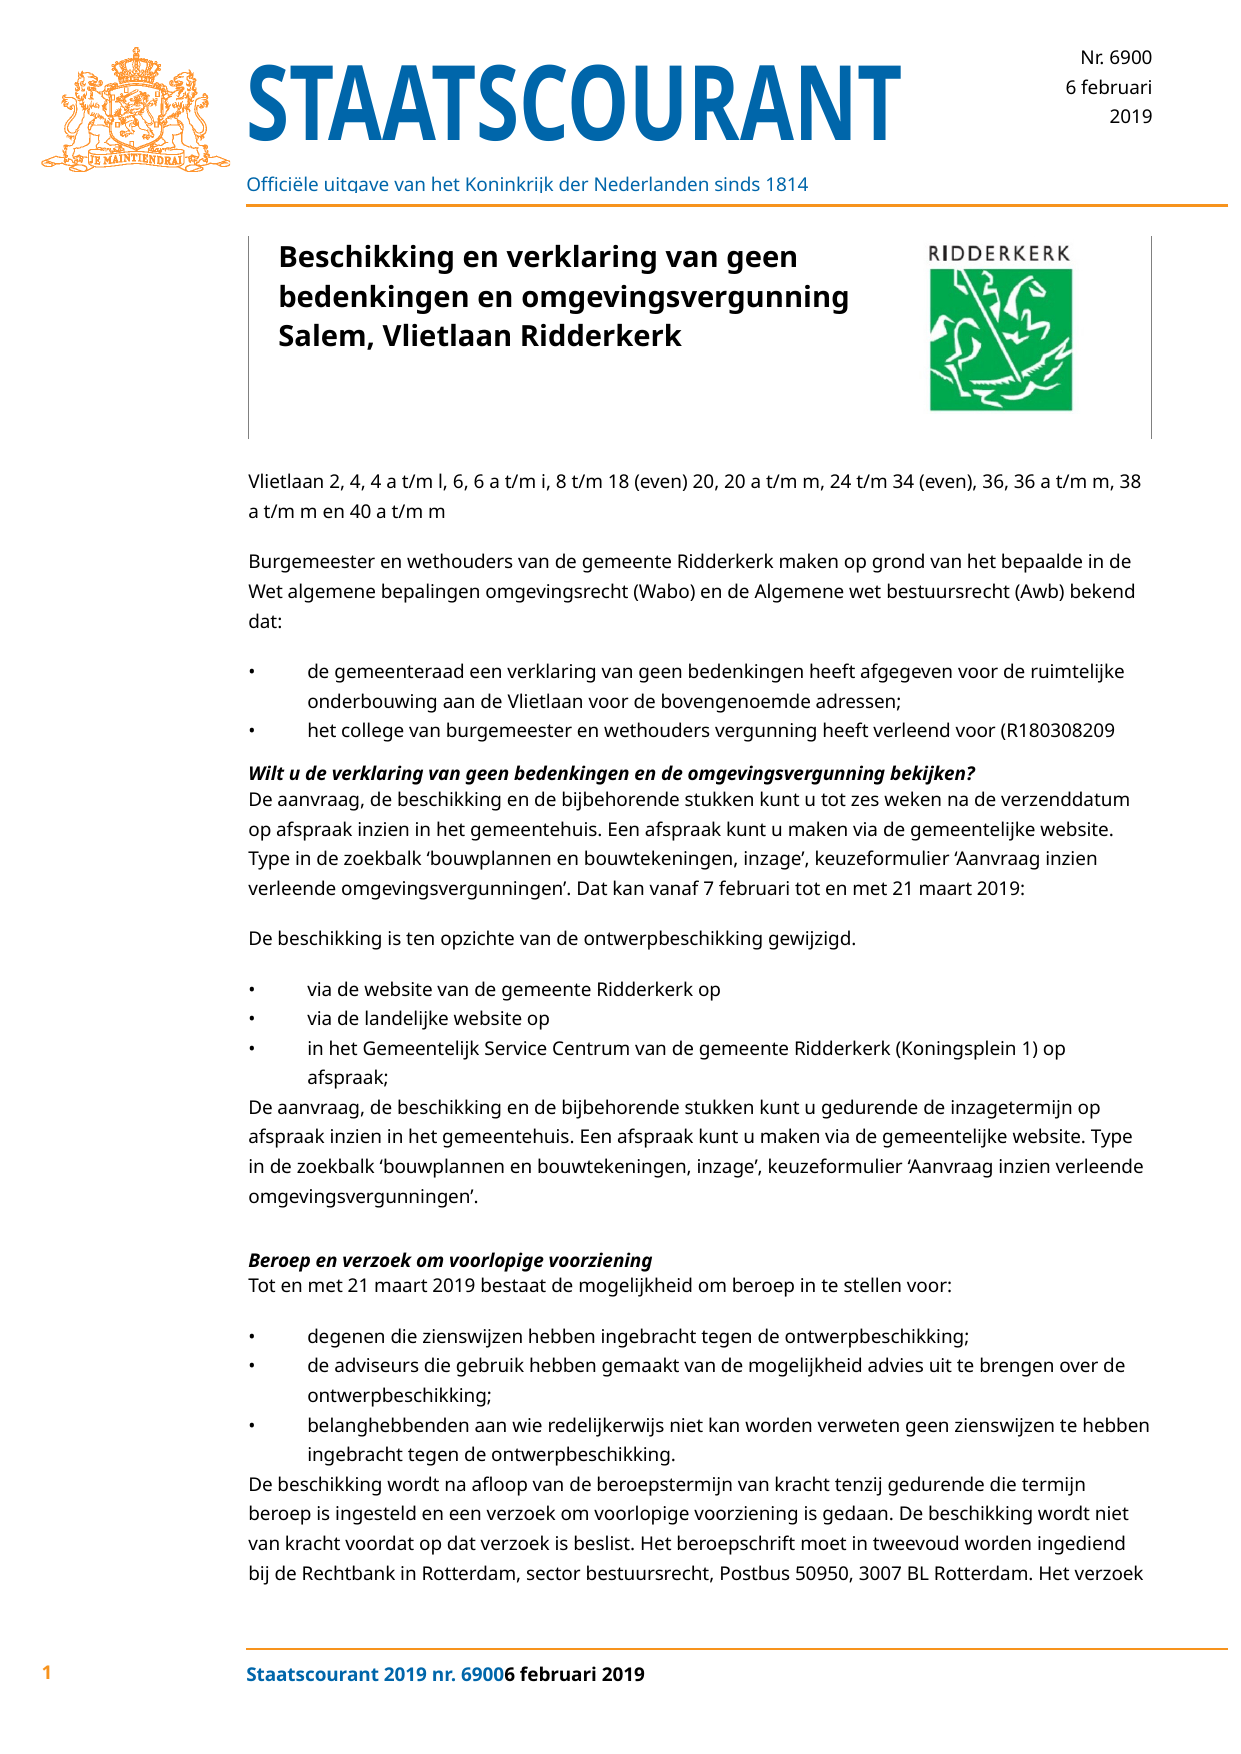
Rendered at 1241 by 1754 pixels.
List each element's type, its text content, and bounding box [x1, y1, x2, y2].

text De aanvraag, de beschikking en de bijbehorende stukken kunt u tot zes weken na de verzenddatum op afspraak inzien in het gemeentehuis. Een afspraak kunt u maken via de gemeentelijke website. Type in de zoekbalk ‘bouwplannen en bouwtekeningen, inzage’, keuzeformulier ‘Aanvraag inzien verleende omgevingsvergunningen’. Dat kan vanaf 7 februari tot en met 21 maart 2019: [248, 786, 1152, 901]
picture [41, 47, 231, 172]
list de adviseurs die gebruik hebben gemaakt van de mogelijkheid advies uit te brengen over de ontwerpbeschikking; [248, 1353, 1152, 1408]
list de gemeenteraad een verklaring van geen bedenkingen heeft afgegeven voor de ruimtelijke onderbouwing aan de Vlietlaan voor de bovengenoemde adressen; [248, 658, 1152, 713]
text Tot en met 21 maart 2019 bestaat de mogelijkheid om beroep in te stellen voor: [248, 1273, 1152, 1298]
text Wilt u de verklaring van geen bedenkingen en de omgevingsvergunning bekijken? [248, 761, 1152, 786]
list in het Gemeentelijk Service Centrum van de gemeente Ridderkerk (Koningsplein 1) op afspraak; [248, 1035, 1152, 1090]
text De aanvraag, de beschikking en de bijbehorende stukken kunt u gedurende de inzagetermijn op afspraak inzien in het gemeentehuis. Een afspraak kunt u maken via de gemeentelijke website. Type in de zoekbalk ‘bouwplannen en bouwtekeningen, inzage’, keuzeformulier ‘Aanvraag inzien verleende omgevingsvergunningen’. [248, 1094, 1152, 1209]
table_header [850, 236, 894, 413]
list via de landelijke website op [248, 1005, 1152, 1031]
list belanghebbenden aan wie redelijkerwijs niet kan worden verweten geen zienswijzen te hebben ingebracht tegen de ontwerpbeschikking. [248, 1412, 1152, 1467]
text De beschikking is ten opzichte van de ontwerpbeschikking gewijzigd. [248, 925, 1152, 951]
text Vlietlaan 2, 4, 4 a t/m l, 6, 6 a t/m i, 8 t/m 18 (even) 20, 20 a t/m m, 24 t/m 34 (even), 36, 36 a t/m m, 38 a t/m m en 40 a t/m m [248, 469, 1152, 524]
list degenen die zienswijzen hebben ingebracht tegen de ontwerpbeschikking; [248, 1323, 1152, 1349]
text De beschikking wordt na afloop van de beroepstermijn van kracht tenzij gedurende die termijn beroep is ingesteld en een verzoek om voorlopige voorziening is gedaan. De beschikking wordt niet van kracht voordat op dat verzoek is beslist. Het beroepschrift moet in tweevoud worden ingediend bij de Rechtbank in Rotterdam, sector bestuursrecht, Postbus 50950, 3007 BL Rotterdam. Het verzoek [248, 1471, 1152, 1585]
table_header [1108, 236, 1151, 413]
text Burgemeester en wethouders van de gemeente Ridderkerk maken op grond van het bepaalde in de Wet algemene bepalingen omgevingsrecht (Wabo) en de Algemene wet bestuursrecht (Awb) bekend dat: [248, 549, 1152, 633]
list het college van burgemeester en wethouders vergunning heeft verleend voor (R180308209 [248, 717, 1152, 743]
list via de website van de gemeente Ridderkerk op [248, 976, 1152, 1002]
picture [894, 236, 1108, 414]
text Beroep en verzoek om voorlopige voorziening [248, 1247, 1152, 1273]
table_header [850, 414, 1151, 439]
table_header Beschikking en verklaring van geen bedenkingen en omgevingsvergunning Salem, Vlietlaan Ridderkerk [249, 236, 850, 439]
